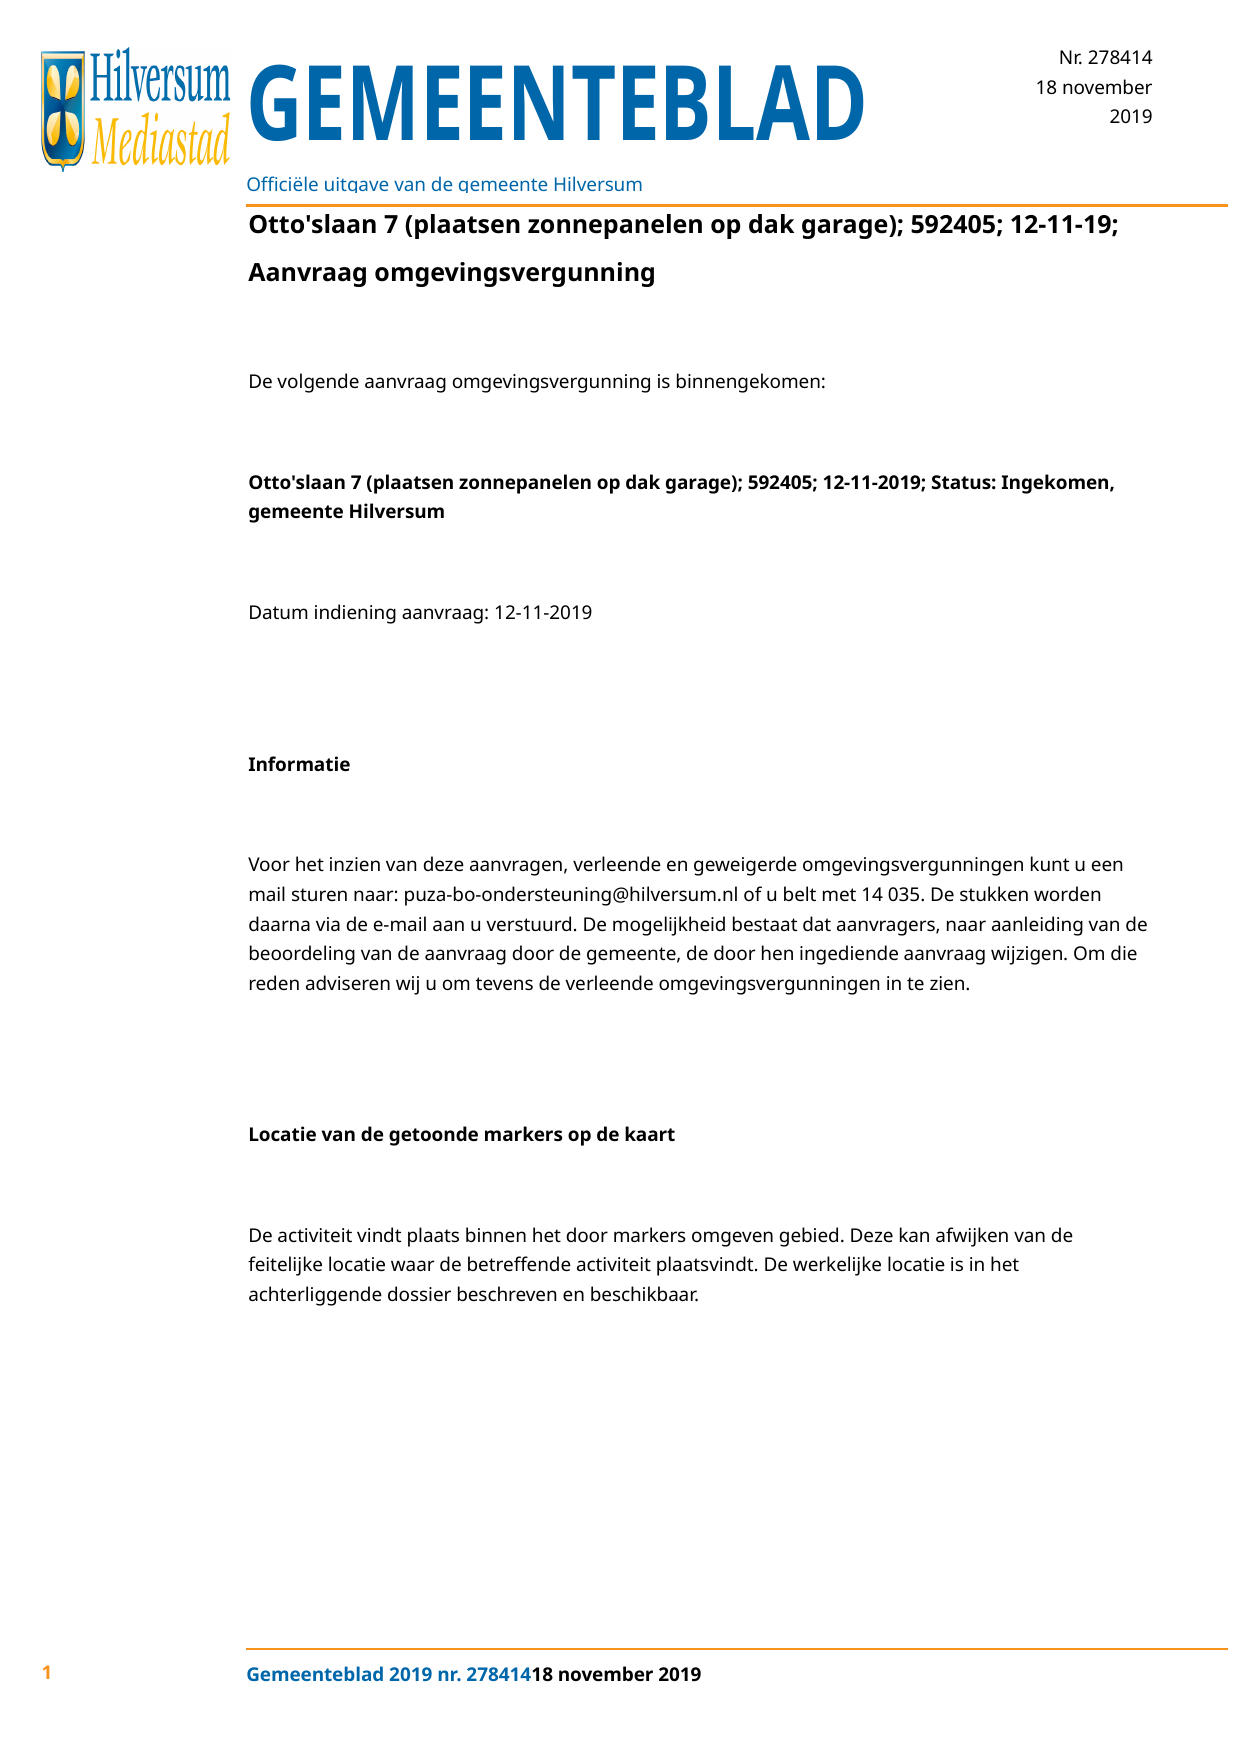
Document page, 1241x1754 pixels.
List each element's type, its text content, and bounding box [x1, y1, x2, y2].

text Datum indiening aanvraag: 12-11-2019 [248, 599, 1152, 625]
text De volgende aanvraag omgevingsvergunning is binnengekomen: [248, 368, 1152, 394]
text Informatie [248, 751, 1152, 777]
picture [41, 47, 231, 172]
text Otto'slaan 7 (plaatsen zonnepanelen op dak garage); 592405; 12-11-2019; Status: Ingekomen, gemeente Hilversum [248, 469, 1152, 524]
text Locatie van de getoonde markers op de kaart [248, 1121, 1152, 1147]
text Otto'slaan 7 (plaatsen zonnepanelen op dak garage); 592405; 12-11-19; Aanvraag omgevingsvergunning [248, 207, 1152, 288]
text Voor het inzien van deze aanvragen, verleende en geweigerde omgevingsvergunningen kunt u een mail sturen naar: puza-bo-ondersteuning@hilversum.nl of u belt met 14 035. De stukken worden daarna via de e-mail aan u verstuurd. De mogelijkheid bestaat dat aanvragers, naar aanleiding van de beoordeling van de aanvraag door de gemeente, de door hen ingediende aanvraag wijzigen. Om die reden adviseren wij u om tevens de verleende omgevingsvergunningen in te zien. [248, 852, 1152, 996]
text De activiteit vindt plaats binnen het door markers omgeven gebied. Deze kan afwijken van de feitelijke locatie waar de betreffende activiteit plaatsvindt. De werkelijke locatie is in het achterliggende dossier beschreven en beschikbaar. [248, 1222, 1152, 1307]
